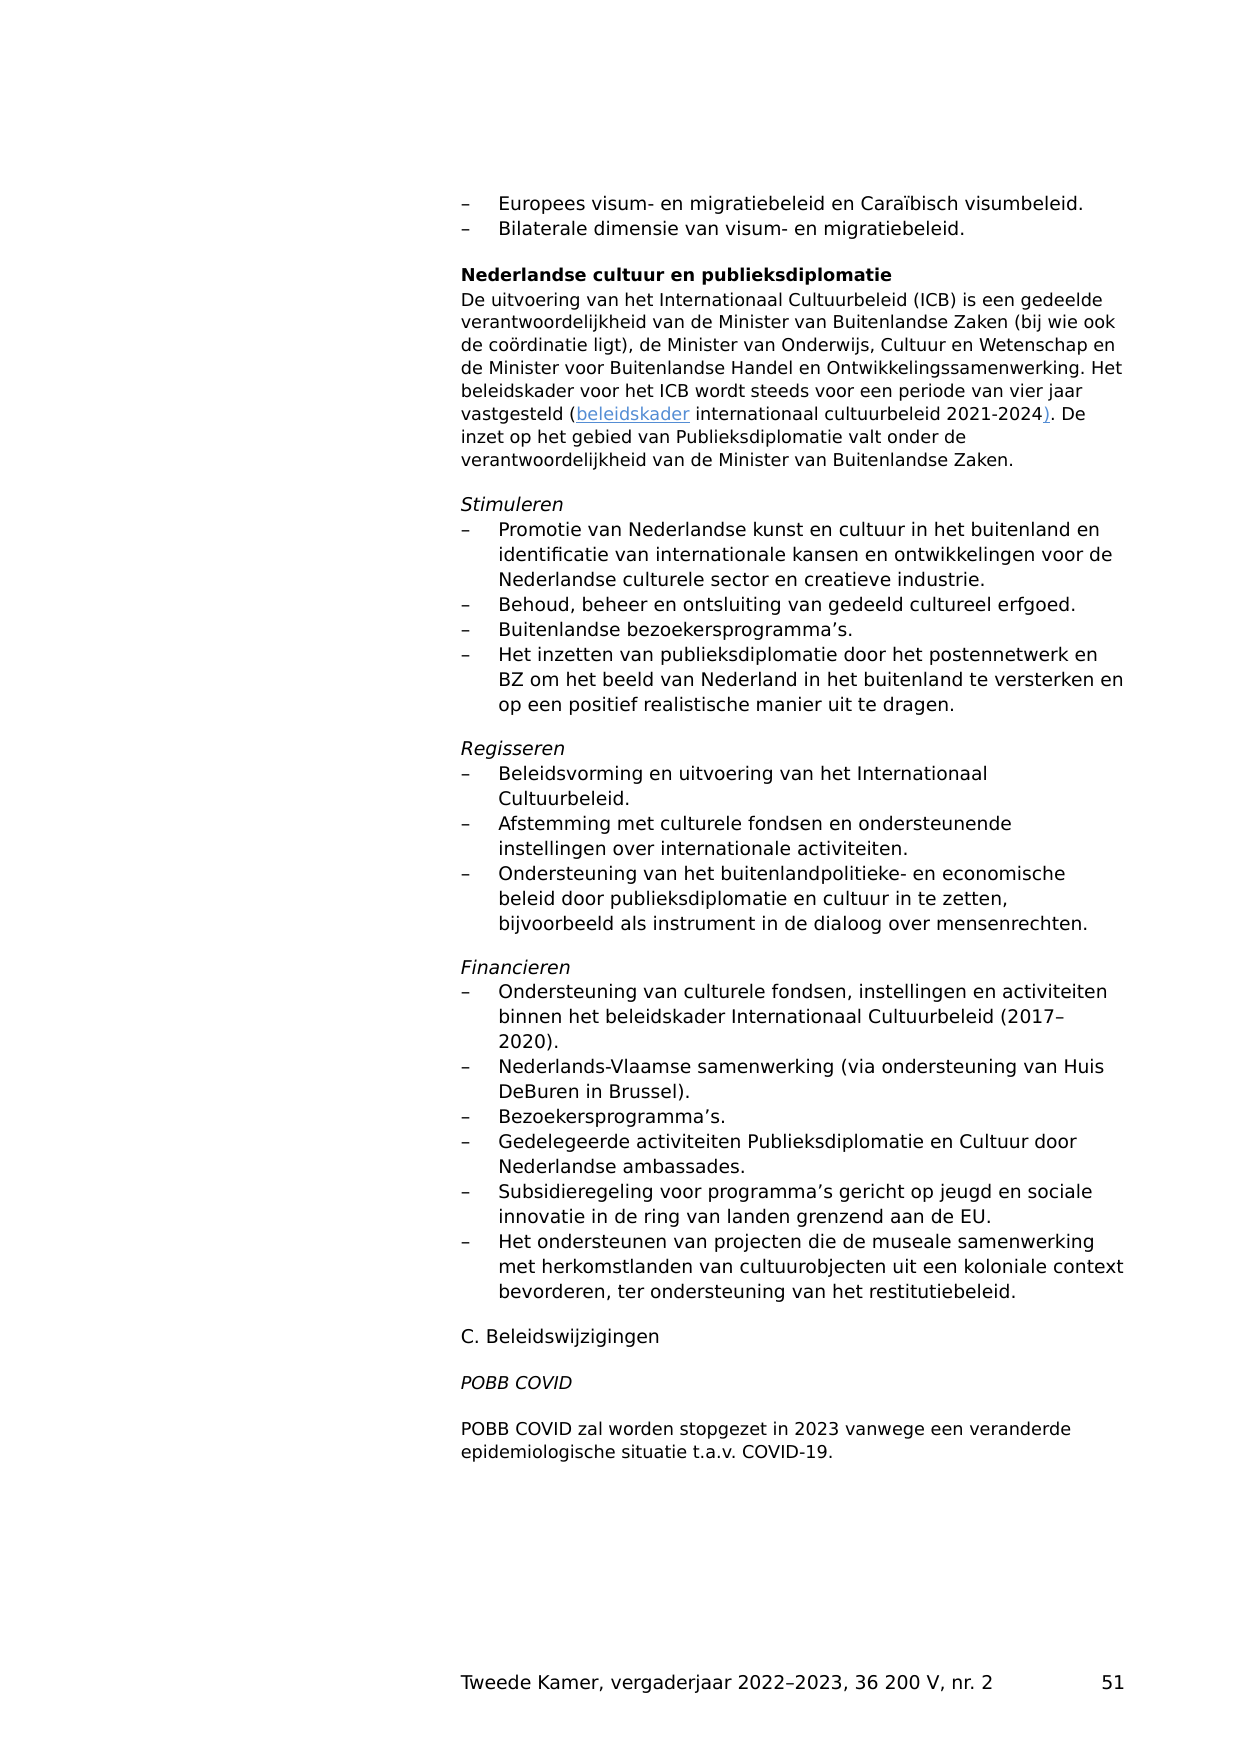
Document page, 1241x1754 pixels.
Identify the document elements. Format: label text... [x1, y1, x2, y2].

list Gedelegeerde activiteiten Publieksdiplomatie en Cultuur door Nederlandse ambassades. [461, 1129, 1125, 1179]
list Het inzetten van publieksdiplomatie door het postennetwerk en BZ om het beeld van Nederland in het buitenland te versterken en op een positief realistische manier uit te dragen. [461, 641, 1125, 716]
text POBB COVID zal worden stopgezet in 2023 vanwege een veranderde epidemiologische situatie t.a.v. COVID-19. [461, 1417, 1125, 1463]
text De uitvoering van het Internationaal Cultuurbeleid (ICB) is een gedeelde verantwoordelijkheid van de Minister van Buitenlandse Zaken (bij wie ook de coördinatie ligt), de Minister van Onderwijs, Cultuur en Wetenschap en de Minister voor Buitenlandse Handel en Ontwikkelingssamenwerking. Het beleidskader voor het ICB wordt steeds voor een periode van vier jaar vastgesteld (beleidskader internationaal cultuurbeleid 2021-2024). De inzet op het gebied van Publieksdiplomatie valt onder de verantwoordelijkheid van de Minister van Buitenlandse Zaken. [461, 288, 1125, 471]
list Ondersteuning van culturele fondsen, instellingen en activiteiten binnen het beleidskader Internationaal Cultuurbeleid (2017–2020). [461, 979, 1125, 1054]
list Ondersteuning van het buitenlandpolitieke- en economische beleid door publieksdiplomatie en cultuur in te zetten, bijvoorbeeld als instrument in de dialoog over mensenrechten. [461, 860, 1125, 935]
list Nederlands-Vlaamse samenwerking (via ondersteuning van Huis DeBuren in Brussel). [461, 1054, 1125, 1104]
list Subsidieregeling voor programma’s gericht op jeugd en sociale innovatie in de ring van landen grenzend aan de EU. [461, 1179, 1125, 1229]
list Buitenlandse bezoekersprogramma’s. [461, 616, 1125, 641]
text Regisseren [461, 738, 1125, 760]
list Behoud, beheer en ontsluiting van gedeeld cultureel erfgoed. [461, 591, 1125, 616]
list Bezoekersprogramma’s. [461, 1104, 1125, 1129]
list Promotie van Nederlandse kunst en cultuur in het buitenland en identificatie van internationale kansen en ontwikkelingen voor de Nederlandse culturele sector en creatieve industrie. [461, 516, 1125, 591]
list Afstemming met culturele fondsen en ondersteunende instellingen over internationale activiteiten. [461, 810, 1125, 860]
text Stimuleren [461, 494, 1125, 516]
list Bilaterale dimensie van visum- en migratiebeleid. [461, 216, 1125, 241]
list Het ondersteunen van projecten die de museale samenwerking met herkomstlanden van cultuurobjecten uit een koloniale context bevorderen, ter ondersteuning van het restitutiebeleid. [461, 1229, 1125, 1304]
text POBB COVID [461, 1371, 1125, 1394]
list Beleidsvorming en uitvoering van het Internationaal Cultuurbeleid. [461, 760, 1125, 810]
list Europees visum- en migratiebeleid en Caraïbisch visumbeleid. [461, 191, 1125, 216]
text Nederlandse cultuur en publieksdiplomatie [461, 263, 1125, 286]
text Financieren [461, 957, 1125, 979]
title C. Beleidswijzigingen [461, 1326, 1125, 1348]
